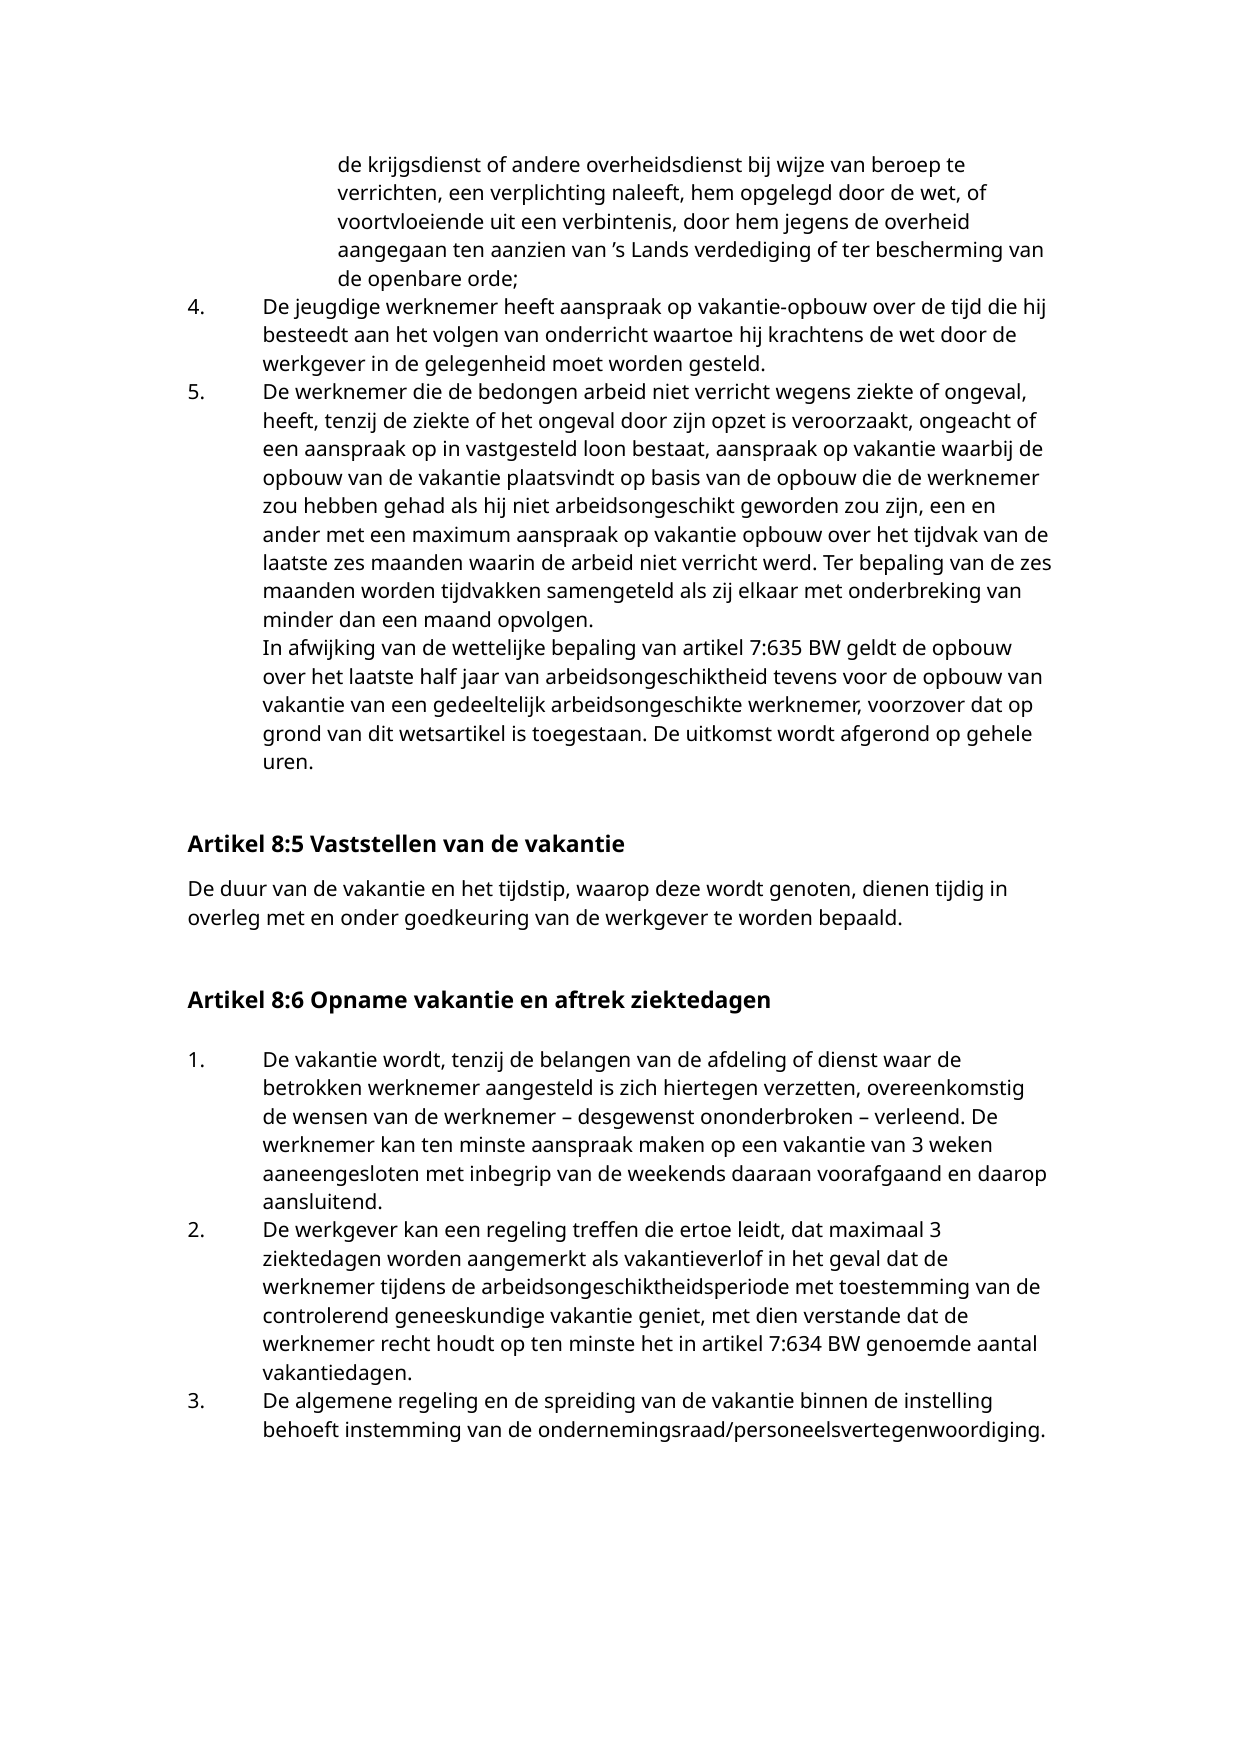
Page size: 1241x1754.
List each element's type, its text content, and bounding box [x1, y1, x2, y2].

list De werkgever kan een regeling treffen die ertoe leidt, dat maximaal 3 ziektedagen worden aangemerkt als vakantieverlof in het geval dat de werknemer tijdens de arbeidsongeschiktheidsperiode met toestemming van de controlerend geneeskundige vakantie geniet, met dien verstande dat de werknemer recht houdt op ten minste het in artikel 7:634 BW genoemde aantal vakantiedagen. [187, 1216, 1053, 1386]
list de krijgsdienst of andere overheidsdienst bij wijze van beroep te verrichten, een verplichting naleeft, hem opgelegd door de wet, of voortvloeiende uit een verbintenis, door hem jegens de overheid aangegaan ten aanzien van ’s Lands verdediging of ter bescherming van de openbare orde; [262, 150, 1053, 292]
list De werknemer die de bedongen arbeid niet verricht wegens ziekte of ongeval, heeft, tenzij de ziekte of het ongeval door zijn opzet is veroorzaakt, ongeacht of een aanspraak op in vastgesteld loon bestaat, aanspraak op vakantie waarbij de opbouw van de vakantie plaatsvindt op basis van de opbouw die de werknemer zou hebben gehad als hij niet arbeidsongeschikt geworden zou zijn, een en ander met een maximum aanspraak op vakantie opbouw over het tijdvak van de laatste zes maanden waarin de arbeid niet verricht werd. Ter bepaling van de zes maanden worden tijdvakken samengeteld als zij elkaar met onderbreking van minder dan een maand opvolgen. [187, 377, 1053, 633]
list De vakantie wordt, tenzij de belangen van de afdeling of dienst waar de betrokken werknemer aangesteld is zich hiertegen verzetten, overeenkomstig de wensen van de werknemer – desgewenst ononderbroken – verleend. De werknemer kan ten minste aanspraak maken op een vakantie van 3 weken aaneengesloten met inbegrip van de weekends daaraan voorafgaand en daarop aansluitend. [187, 1045, 1053, 1216]
list De algemene regeling en de spreiding van de vakantie binnen de instelling behoeft instemming van de ondernemingsraad/personeelsvertegenwoordiging. [187, 1386, 1053, 1443]
text De duur van de vakantie en het tijdstip, waarop deze wordt genoten, dienen tijdig in overleg met en onder goedkeuring van de werkgever te worden bepaald. [187, 874, 1053, 931]
subtitle Artikel 8:5 Vaststellen van de vakantie [187, 828, 1053, 859]
subtitle Artikel 8:6 Opname vakantie en aftrek ziektedagen [187, 984, 1053, 1015]
list In afwijking van de wettelijke bepaling van artikel 7:635 BW geldt de opbouw over het laatste half jaar van arbeidsongeschiktheid tevens voor de opbouw van vakantie van een gedeeltelijk arbeidsongeschikte werknemer, voorzover dat op grond van dit wetsartikel is toegestaan. De uitkomst wordt afgerond op gehele uren. [187, 633, 1053, 776]
list De jeugdige werknemer heeft aanspraak op vakantie-opbouw over de tijd die hij besteedt aan het volgen van onderricht waartoe hij krachtens de wet door de werkgever in de gelegenheid moet worden gesteld. [187, 292, 1053, 377]
